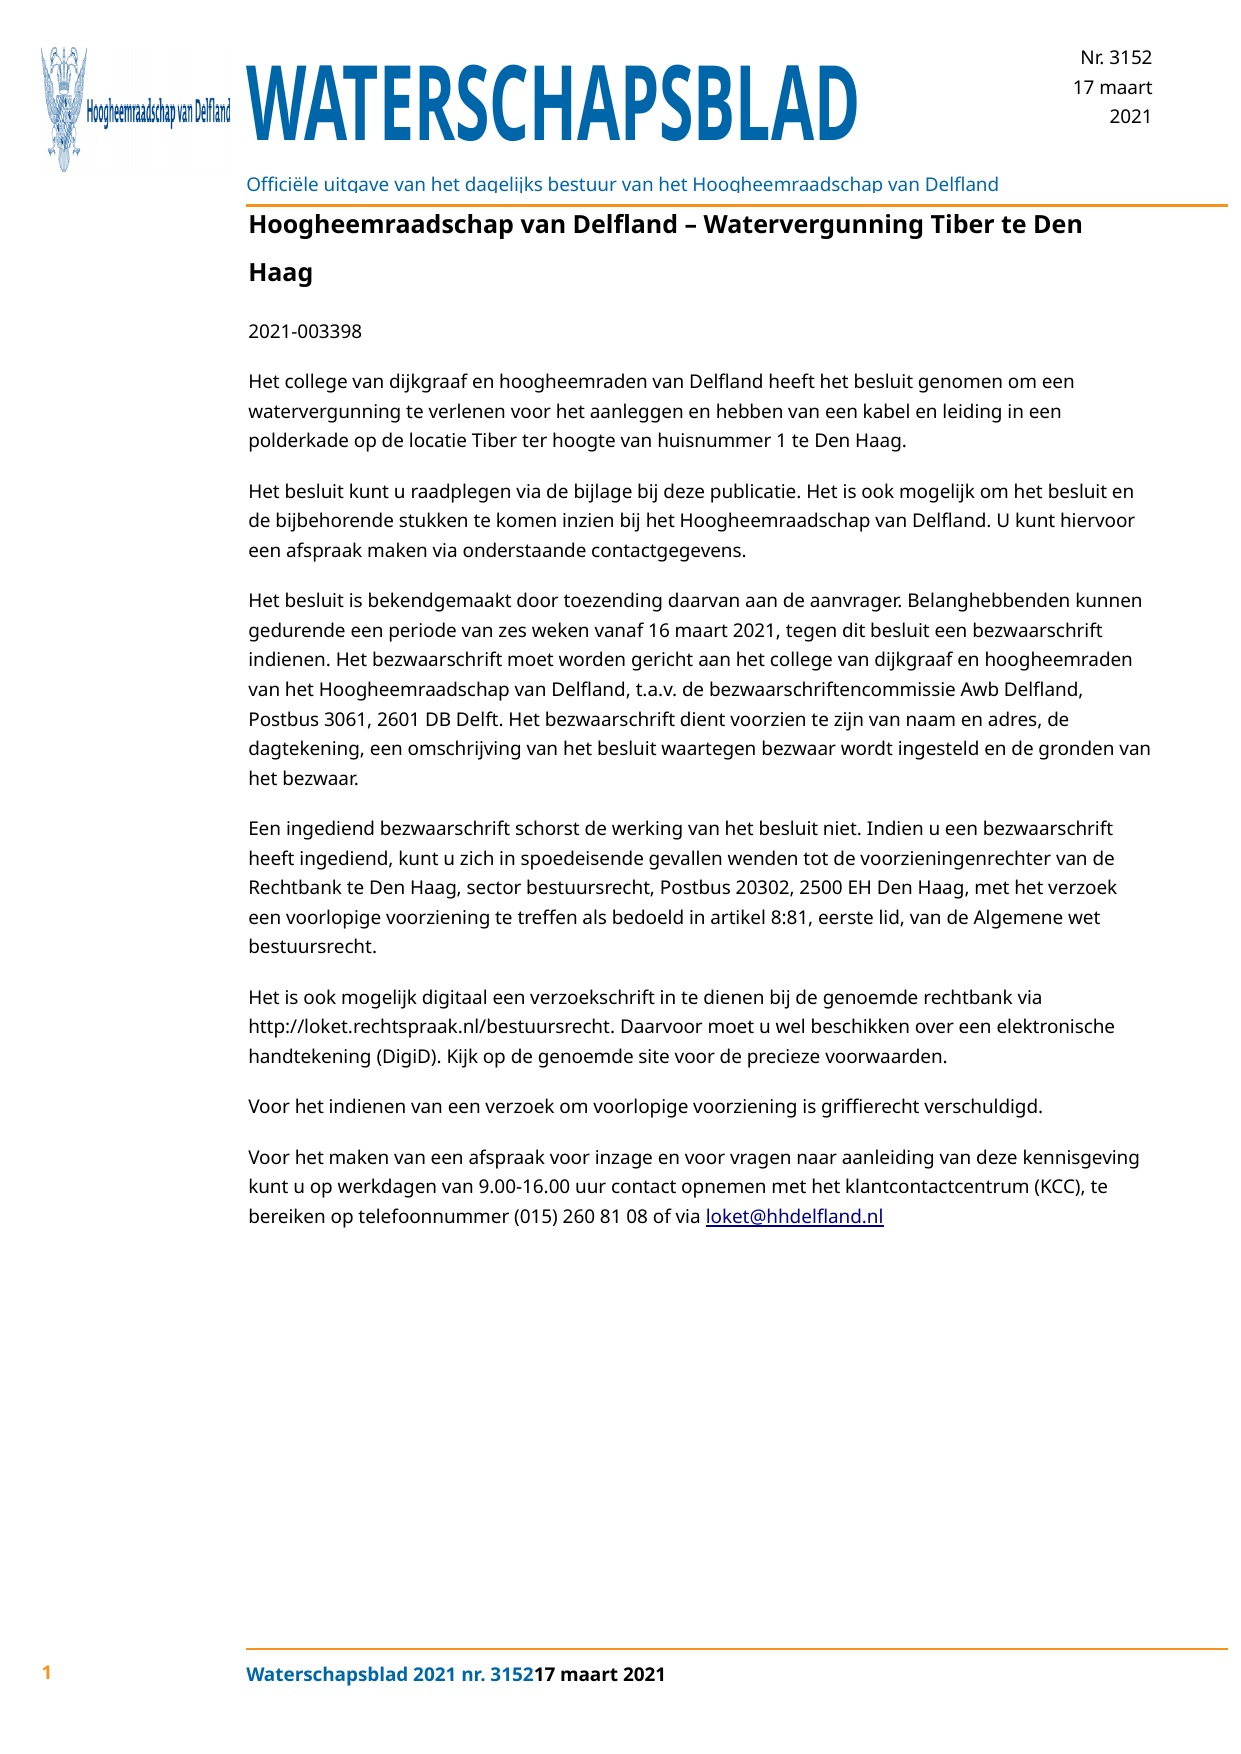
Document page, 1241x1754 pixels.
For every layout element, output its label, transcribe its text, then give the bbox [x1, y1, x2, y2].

text Voor het indienen van een verzoek om voorlopige voorziening is griffierecht verschuldigd. [248, 1094, 1152, 1119]
text Het besluit kunt u raadplegen via de bijlage bij deze publicatie. Het is ook mogelijk om het besluit en de bijbehorende stukken te komen inzien bij het Hoogheemraadschap van Delfland. U kunt hiervoor een afspraak maken via onderstaande contactgegevens. [248, 478, 1152, 563]
text Hoogheemraadschap van Delfland – Watervergunning Tiber te Den Haag [248, 207, 1152, 288]
picture [41, 47, 231, 172]
text Het besluit is bekendgemaakt door toezending daarvan aan de aanvrager. Belanghebbenden kunnen gedurende een periode van zes weken vanaf 16 maart 2021, tegen dit besluit een bezwaarschrift indienen. Het bezwaarschrift moet worden gericht aan het college van dijkgraaf en hoogheemraden van het Hoogheemraadschap van Delfland, t.a.v. de bezwaarschriftencommissie Awb Delfland, Postbus 3061, 2601 DB Delft. Het bezwaarschrift dient voorzien te zijn van naam en adres, de dagtekening, een omschrijving van het besluit waartegen bezwaar wordt ingesteld en de gronden van het bezwaar. [248, 587, 1152, 791]
text Het is ook mogelijk digitaal een verzoekschrift in te dienen bij de genoemde rechtbank via http://loket.rechtspraak.nl/bestuursrecht. Daarvoor moet u wel beschikken over een elektronische handtekening (DigiD). Kijk op de genoemde site voor de precieze voorwaarden. [248, 984, 1152, 1069]
text Het college van dijkgraaf en hoogheemraden van Delfland heeft het besluit genomen om een watervergunning te verlenen voor het aanleggen en hebben van een kabel en leiding in een polderkade op de locatie Tiber ter hoogte van huisnummer 1 te Den Haag. [248, 368, 1152, 453]
text 2021-003398 [248, 318, 1152, 344]
text Een ingediend bezwaarschrift schorst de werking van het besluit niet. Indien u een bezwaarschrift heeft ingediend, kunt u zich in spoedeisende gevallen wenden tot de voorzieningenrechter van de Rechtbank te Den Haag, sector bestuursrecht, Postbus 20302, 2500 EH Den Haag, met het verzoek een voorlopige voorziening te treffen als bedoeld in artikel 8:81, eerste lid, van de Algemene wet bestuursrecht. [248, 815, 1152, 959]
text Voor het maken van een afspraak voor inzage en voor vragen naar aanleiding van deze kennisgeving kunt u op werkdagen van 9.00-16.00 uur contact opnemen met het klantcontactcentrum (KCC), te bereiken op telefoonnummer (015) 260 81 08 of via loket@hhdelfland.nl [248, 1144, 1152, 1229]
